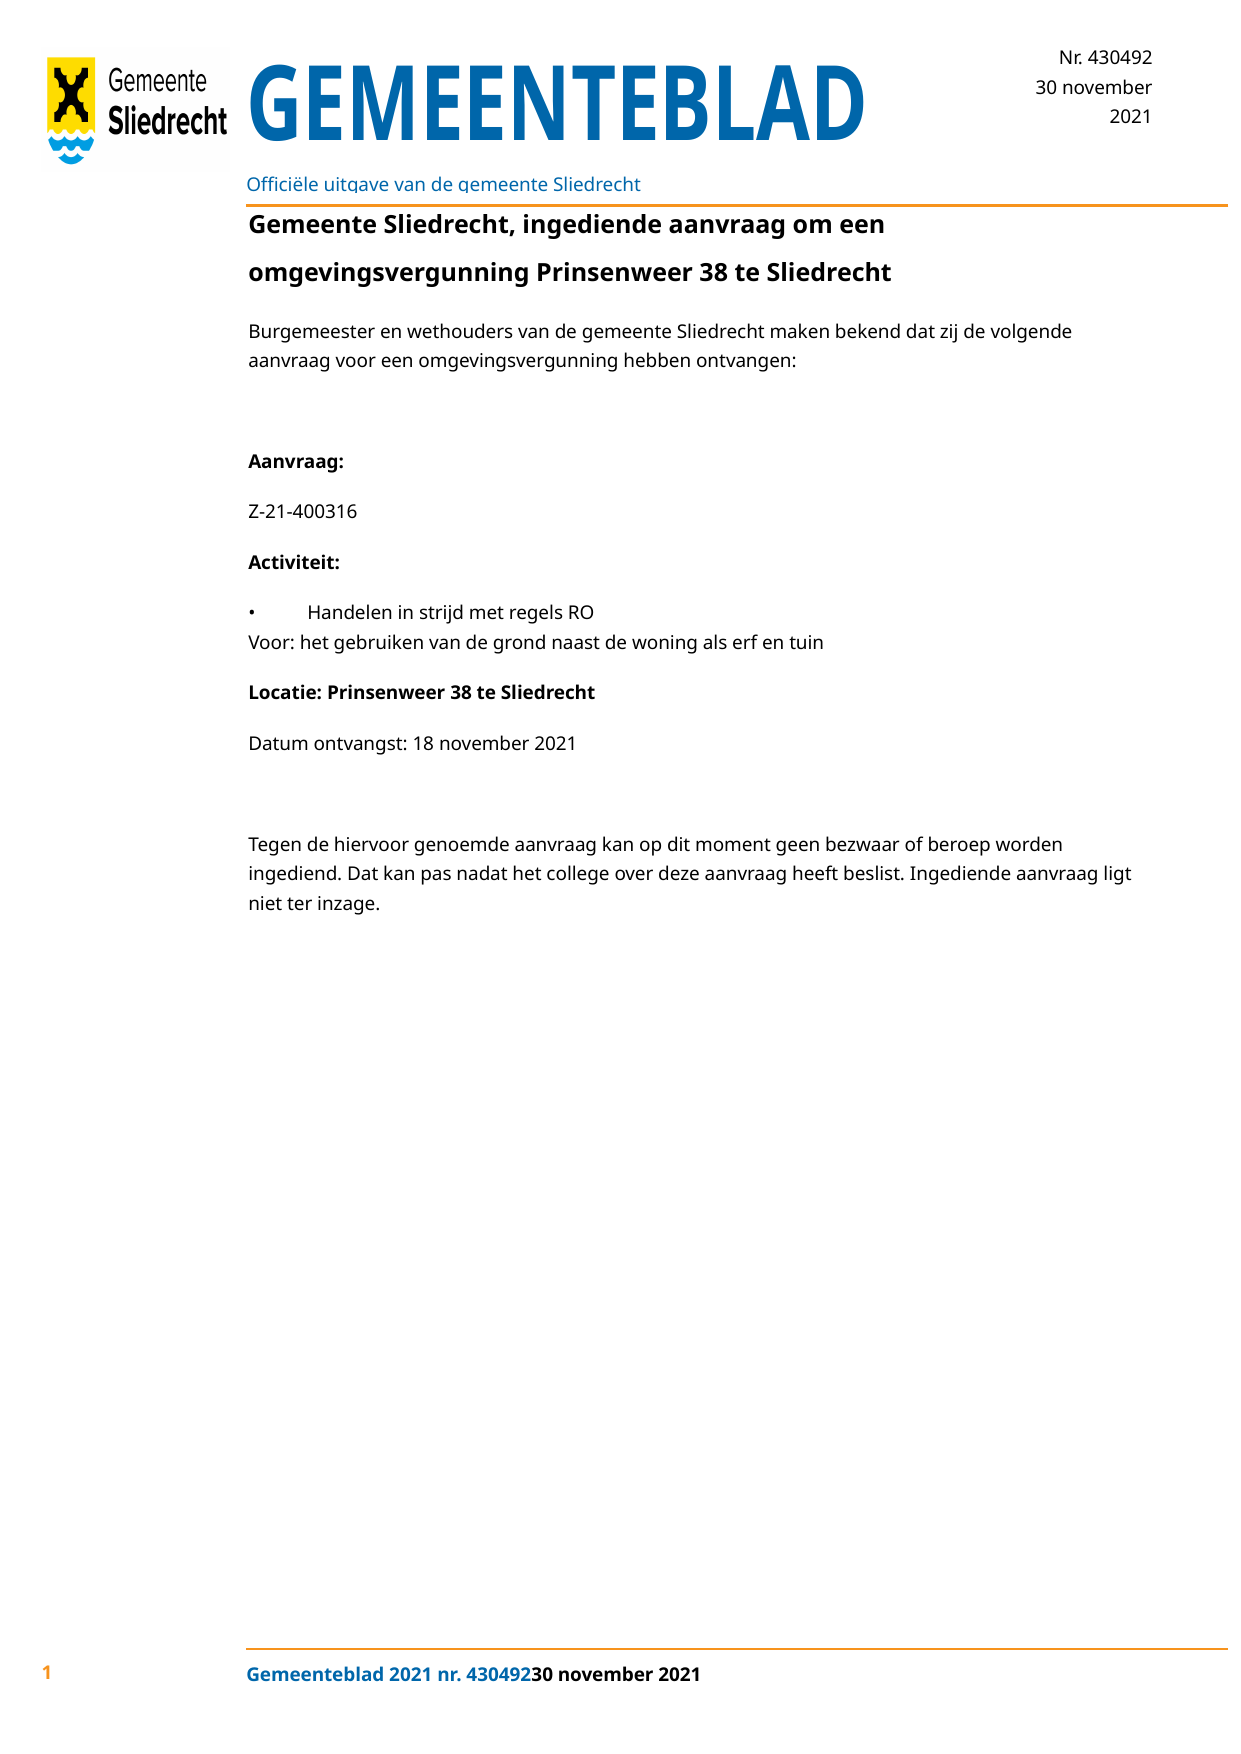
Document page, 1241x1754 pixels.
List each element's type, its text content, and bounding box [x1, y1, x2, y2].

text Gemeente Sliedrecht, ingediende aanvraag om een omgevingsvergunning Prinsenweer 38 te Sliedrecht [248, 207, 1152, 288]
text Activiteit: [248, 549, 1152, 575]
list Handelen in strijd met regels RO [248, 599, 1152, 625]
text Datum ontvangst: 18 november 2021 [248, 730, 1152, 756]
picture [41, 47, 231, 172]
text Voor: het gebruiken van de grond naast de woning als erf en tuin [248, 629, 1152, 655]
text Aanvraag: [248, 448, 1152, 474]
text Locatie: Prinsenweer 38 te Sliedrecht [248, 679, 1152, 705]
text Z-21-400316 [248, 499, 1152, 524]
text Tegen de hiervoor genoemde aanvraag kan op dit moment geen bezwaar of beroep worden ingediend. Dat kan pas nadat het college over deze aanvraag heeft beslist. Ingediende aanvraag ligt niet ter inzage. [248, 831, 1152, 916]
text Burgemeester en wethouders van de gemeente Sliedrecht maken bekend dat zij de volgende aanvraag voor een omgevingsvergunning hebben ontvangen: [248, 318, 1152, 373]
